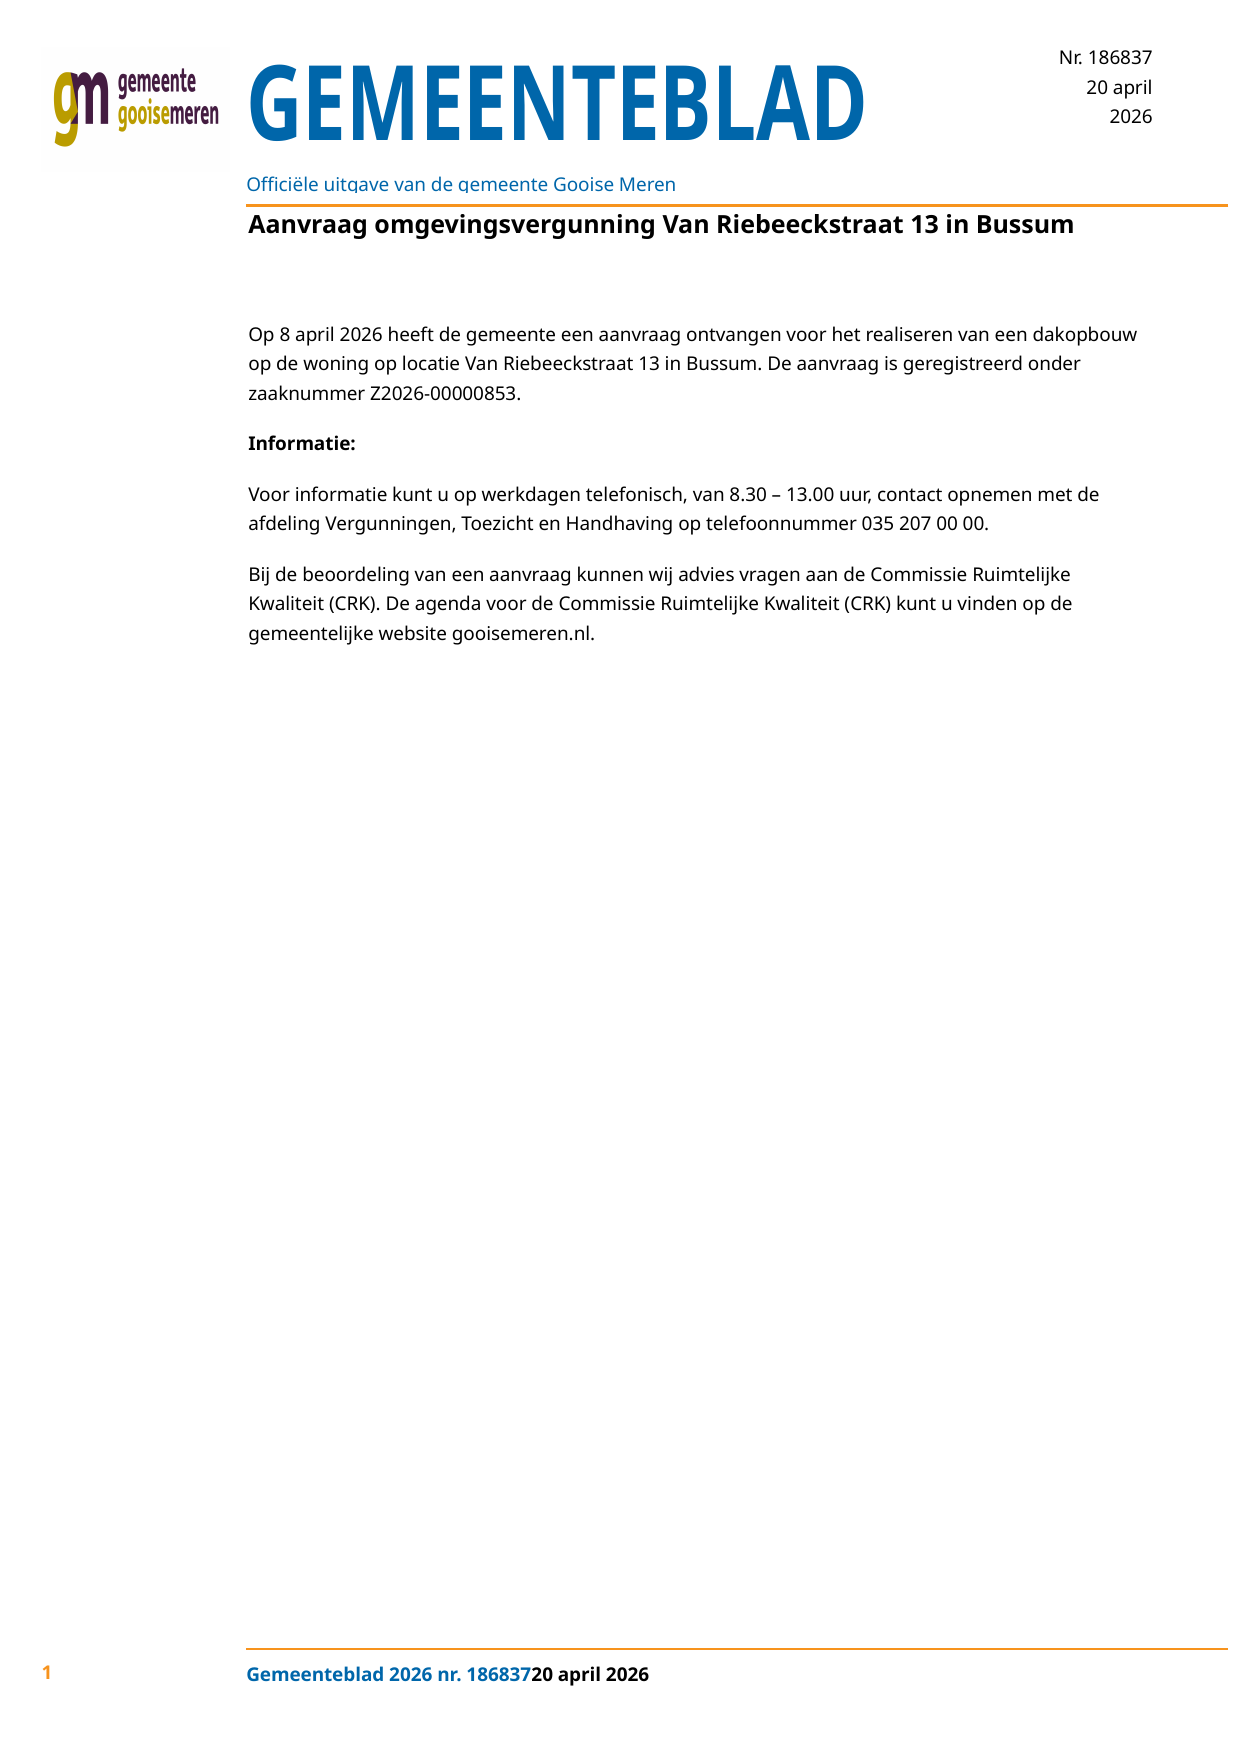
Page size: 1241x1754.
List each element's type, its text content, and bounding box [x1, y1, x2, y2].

text Voor informatie kunt u op werkdagen telefonisch, van 8.30 – 13.00 uur, contact opnemen met de afdeling Vergunningen, Toezicht en Handhaving op telefoonnummer 035 207 00 00. [248, 481, 1152, 536]
text Aanvraag omgevingsvergunning Van Riebeeckstraat 13 in Bussum [248, 207, 1152, 241]
text Bij de beoordeling van een aanvraag kunnen wij advies vragen aan de Commissie Ruimtelijke Kwaliteit (CRK). De agenda voor de Commissie Ruimtelijke Kwaliteit (CRK) kunt u vinden op de gemeentelijke website gooisemeren.nl. [248, 561, 1152, 646]
text Op 8 april 2026 heeft de gemeente een aanvraag ontvangen voor het realiseren van een dakopbouw op de woning op locatie Van Riebeeckstraat 13 in Bussum. De aanvraag is geregistreerd onder zaaknummer Z2026-00000853. [248, 321, 1152, 406]
text Informatie: [248, 430, 1152, 456]
picture [41, 47, 231, 172]
